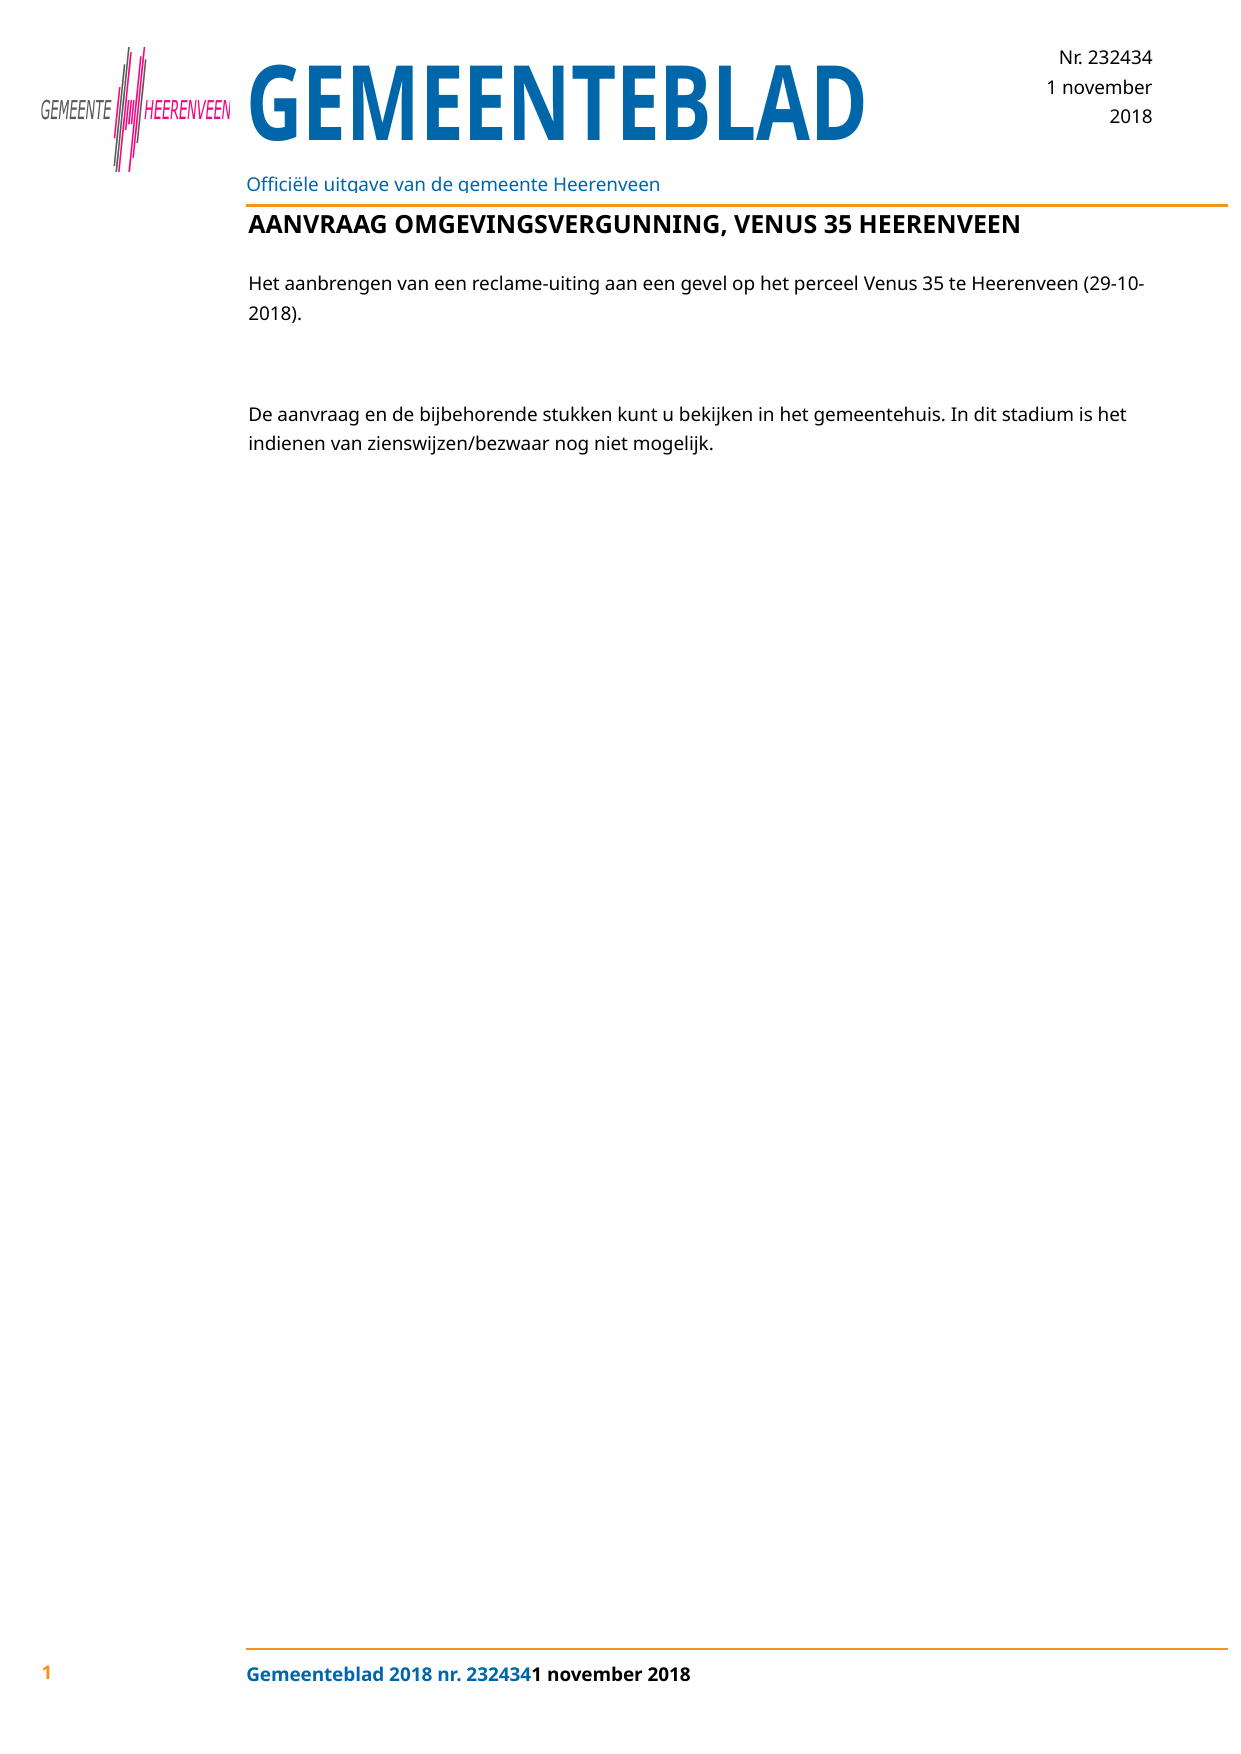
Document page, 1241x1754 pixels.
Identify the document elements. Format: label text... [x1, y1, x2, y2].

text Het aanbrengen van een reclame-uiting aan een gevel op het perceel Venus 35 te Heerenveen (29-10-2018). [248, 270, 1152, 326]
picture [41, 47, 231, 172]
text De aanvraag en de bijbehorende stukken kunt u bekijken in het gemeentehuis. In dit stadium is het indienen van zienswijzen/bezwaar nog niet mogelijk. [248, 401, 1152, 456]
text AANVRAAG OMGEVINGSVERGUNNING, VENUS 35 HEERENVEEN [248, 207, 1152, 241]
